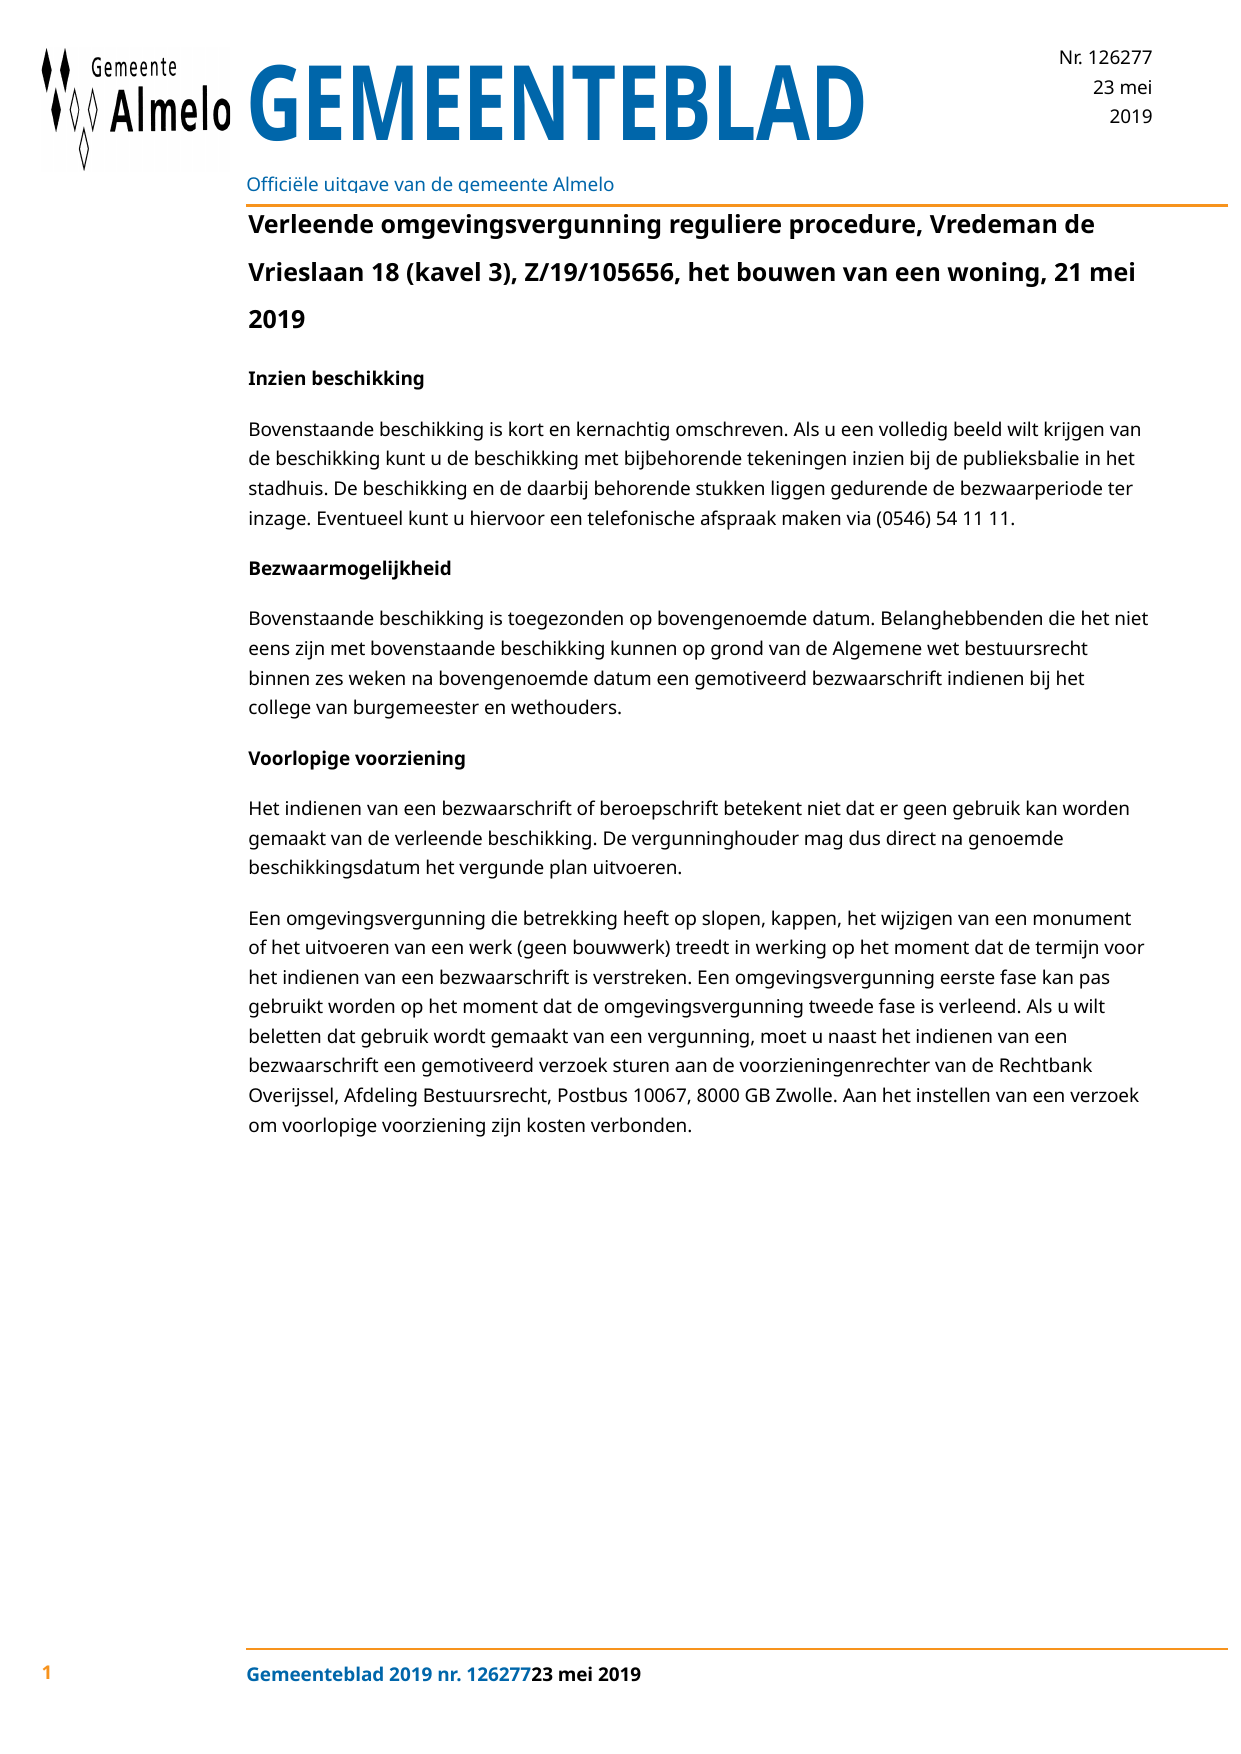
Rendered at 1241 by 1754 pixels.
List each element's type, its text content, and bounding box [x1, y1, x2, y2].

text Bovenstaande beschikking is toegezonden op bovengenoemde datum. Belanghebbenden die het niet eens zijn met bovenstaande beschikking kunnen op grond van de Algemene wet bestuursrecht binnen zes weken na bovengenoemde datum een gemotiveerd bezwaarschrift indienen bij het college van burgemeester en wethouders. [248, 606, 1152, 720]
text Bezwaarmogelijkheid [248, 555, 1152, 581]
text Inzien beschikking [248, 366, 1152, 391]
text Bovenstaande beschikking is kort en kernachtig omschreven. Als u een volledig beeld wilt krijgen van de beschikking kunt u de beschikking met bijbehorende tekeningen inzien bij de publieksbalie in het stadhuis. De beschikking en de daarbij behorende stukken liggen gedurende de bezwaarperiode ter inzage. Eventueel kunt u hiervoor een telefonische afspraak maken via (0546) 54 11 11. [248, 416, 1152, 530]
text Verleende omgevingsvergunning reguliere procedure, Vredeman de Vrieslaan 18 (kavel 3), Z/19/105656, het bouwen van een woning, 21 mei 2019 [248, 207, 1152, 336]
text Een omgevingsvergunning die betrekking heeft op slopen, kappen, het wijzigen van een monument of het uitvoeren van een werk (geen bouwwerk) treedt in werking op het moment dat de termijn voor het indienen van een bezwaarschrift is verstreken. Een omgevingsvergunning eerste fase kan pas gebruikt worden op het moment dat de omgevingsvergunning tweede fase is verleend. Als u wilt beletten dat gebruik wordt gemaakt van een vergunning, moet u naast het indienen van een bezwaarschrift een gemotiveerd verzoek sturen aan de voorzieningenrechter van de Rechtbank Overijssel, Afdeling Bestuursrecht, Postbus 10067, 8000 GB Zwolle. Aan het instellen van een verzoek om voorlopige voorziening zijn kosten verbonden. [248, 905, 1152, 1137]
text Het indienen van een bezwaarschrift of beroepschrift betekent niet dat er geen gebruik kan worden gemaakt van de verleende beschikking. De vergunninghouder mag dus direct na genoemde beschikkingsdatum het vergunde plan uitvoeren. [248, 795, 1152, 880]
picture [41, 47, 231, 172]
text Voorlopige voorziening [248, 745, 1152, 770]
